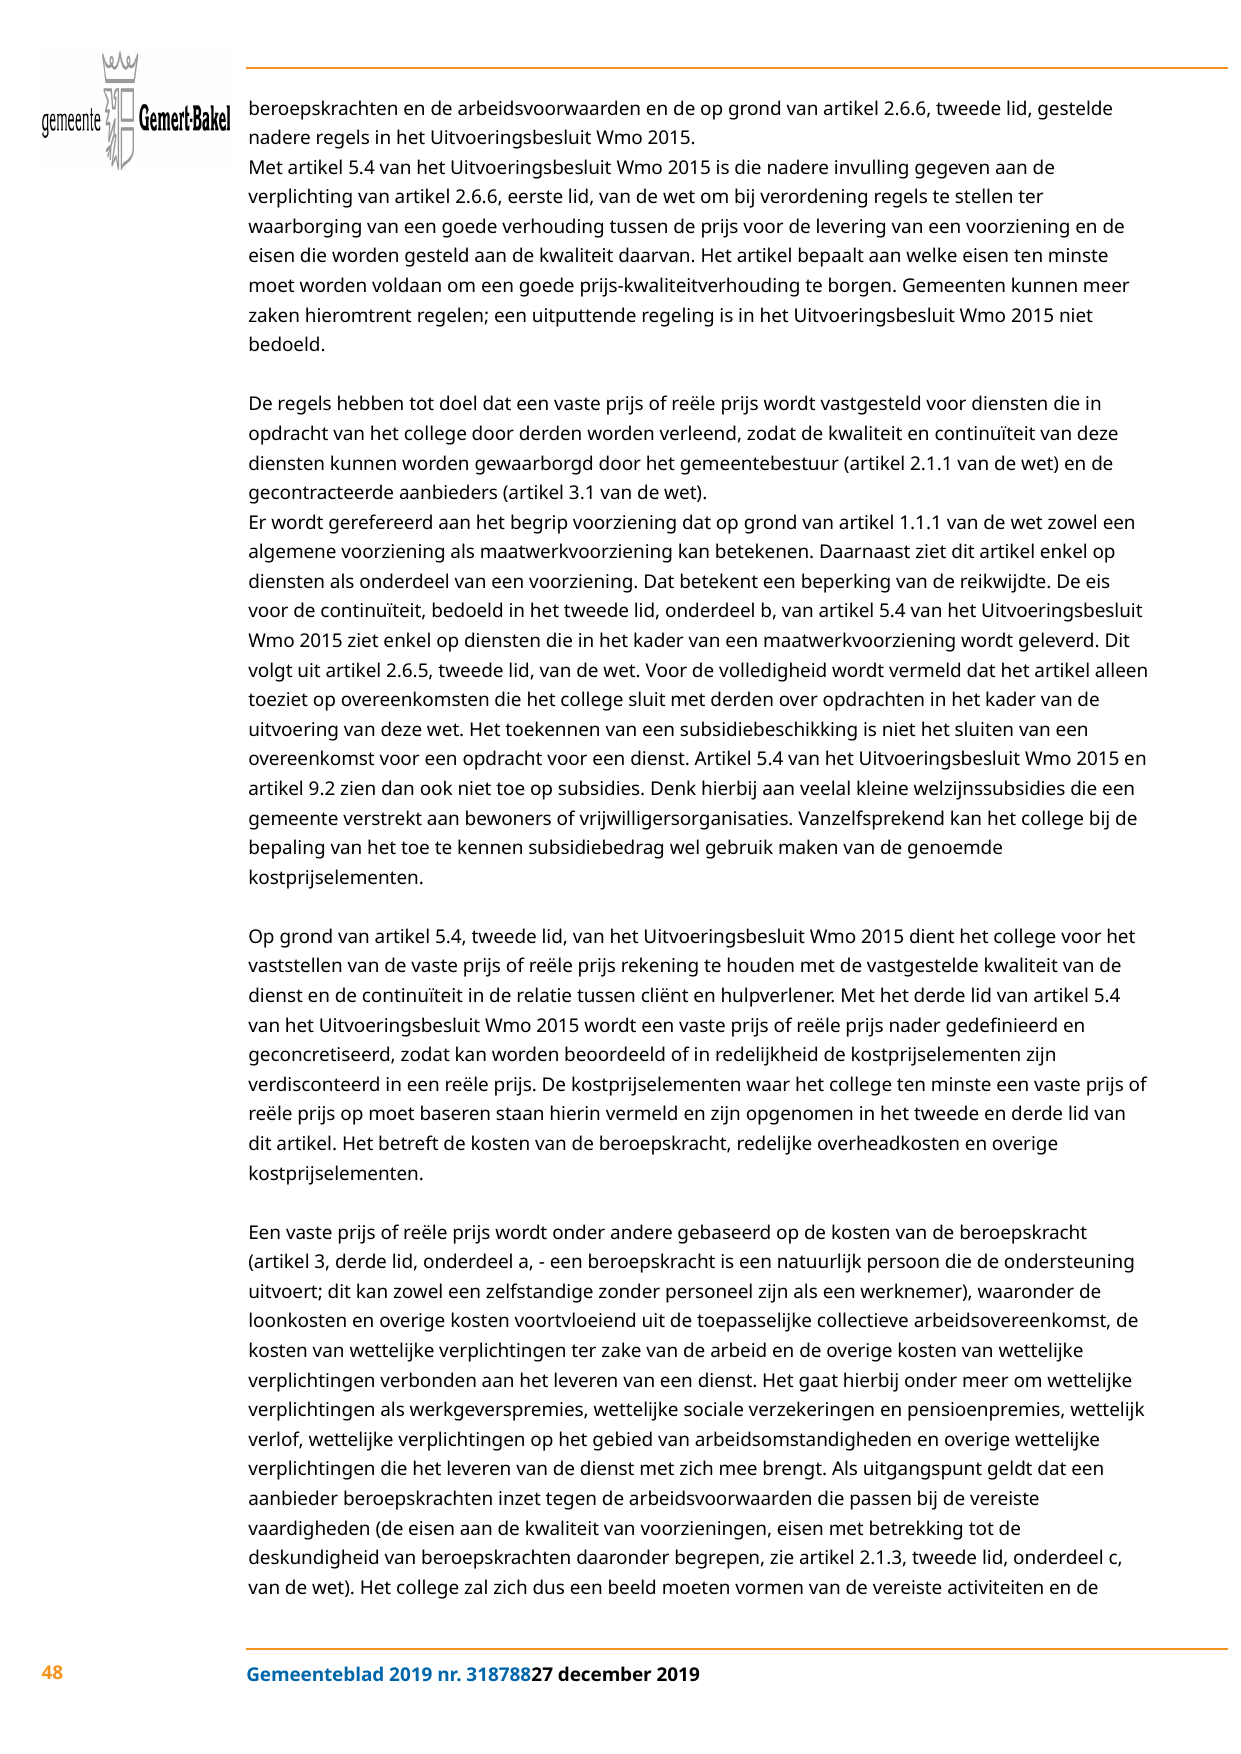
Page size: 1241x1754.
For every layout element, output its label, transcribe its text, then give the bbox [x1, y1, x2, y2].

picture [41, 47, 231, 172]
text Een vaste prijs of reële prijs wordt onder andere gebaseerd op de kosten van de beroepskracht (artikel 3, derde lid, onderdeel a, - een beroepskracht is een natuurlijk persoon die de ondersteuning uitvoert; dit kan zowel een zelfstandige zonder personeel zijn als een werknemer), waaronder de loonkosten en overige kosten voortvloeiend uit de toepasselijke collectieve arbeidsovereenkomst, de kosten van wettelijke verplichtingen ter zake van de arbeid en de overige kosten van wettelijke verplichtingen verbonden aan het leveren van een dienst. Het gaat hierbij onder meer om wettelijke verplichtingen als werkgeverspremies, wettelijke sociale verzekeringen en pensioenpremies, wettelijk verlof, wettelijke verplichtingen op het gebied van arbeidsomstandigheden en overige wettelijke verplichtingen die het leveren van de dienst met zich mee brengt. Als uitgangspunt geldt dat een aanbieder beroepskrachten inzet tegen de arbeidsvoorwaarden die passen bij de vereiste vaardigheden (de eisen aan de kwaliteit van voorzieningen, eisen met betrekking tot de deskundigheid van beroepskrachten daaronder begrepen, zie artikel 2.1.3, tweede lid, onderdeel c, van de wet). Het college zal zich dus een beeld moeten vormen van de vereiste activiteiten en de [248, 1219, 1152, 1600]
text Met artikel 5.4 van het Uitvoeringsbesluit Wmo 2015 is die nadere invulling gegeven aan de verplichting van artikel 2.6.6, eerste lid, van de wet om bij verordening regels te stellen ter waarborging van een goede verhouding tussen de prijs voor de levering van een voorziening en de eisen die worden gesteld aan de kwaliteit daarvan. Het artikel bepaalt aan welke eisen ten minste moet worden voldaan om een goede prijs-kwaliteitverhouding te borgen. Gemeenten kunnen meer zaken hieromtrent regelen; een uitputtende regeling is in het Uitvoeringsbesluit Wmo 2015 niet bedoeld. [248, 154, 1152, 357]
text Er wordt gerefereerd aan het begrip voorziening dat op grond van artikel 1.1.1 van de wet zowel een algemene voorziening als maatwerkvoorziening kan betekenen. Daarnaast ziet dit artikel enkel op diensten als onderdeel van een voorziening. Dat betekent een beperking van de reikwijdte. De eis voor de continuïteit, bedoeld in het tweede lid, onderdeel b, van artikel 5.4 van het Uitvoeringsbesluit Wmo 2015 ziet enkel op diensten die in het kader van een maatwerkvoorziening wordt geleverd. Dit volgt uit artikel 2.6.5, tweede lid, van de wet. Voor de volledigheid wordt vermeld dat het artikel alleen toeziet op overeenkomsten die het college sluit met derden over opdrachten in het kader van de uitvoering van deze wet. Het toekennen van een subsidiebeschikking is niet het sluiten van een overeenkomst voor een opdracht voor een dienst. Artikel 5.4 van het Uitvoeringsbesluit Wmo 2015 en artikel 9.2 zien dan ook niet toe op subsidies. Denk hierbij aan veelal kleine welzijnssubsidies die een gemeente verstrekt aan bewoners of vrijwilligersorganisaties. Vanzelfsprekend kan het college bij de bepaling van het toe te kennen subsidiebedrag wel gebruik maken van de genoemde kostprijselementen. [248, 509, 1152, 890]
text beroepskrachten en de arbeidsvoorwaarden en de op grond van artikel 2.6.6, tweede lid, gestelde nadere regels in het Uitvoeringsbesluit Wmo 2015. [248, 95, 1152, 150]
text De regels hebben tot doel dat een vaste prijs of reële prijs wordt vastgesteld voor diensten die in opdracht van het college door derden worden verleend, zodat de kwaliteit en continuïteit van deze diensten kunnen worden gewaarborgd door het gemeentebestuur (artikel 2.1.1 van de wet) en de gecontracteerde aanbieders (artikel 3.1 van de wet). [248, 391, 1152, 505]
text Op grond van artikel 5.4, tweede lid, van het Uitvoeringsbesluit Wmo 2015 dient het college voor het vaststellen van de vaste prijs of reële prijs rekening te houden met de vastgestelde kwaliteit van de dienst en de continuïteit in de relatie tussen cliënt en hulpverlener. Met het derde lid van artikel 5.4 van het Uitvoeringsbesluit Wmo 2015 wordt een vaste prijs of reële prijs nader gedefinieerd en geconcretiseerd, zodat kan worden beoordeeld of in redelijkheid de kostprijselementen zijn verdisconteerd in een reële prijs. De kostprijselementen waar het college ten minste een vaste prijs of reële prijs op moet baseren staan hierin vermeld en zijn opgenomen in het tweede en derde lid van dit artikel. Het betreft de kosten van de beroepskracht, redelijke overheadkosten en overige kostprijselementen. [248, 923, 1152, 1186]
